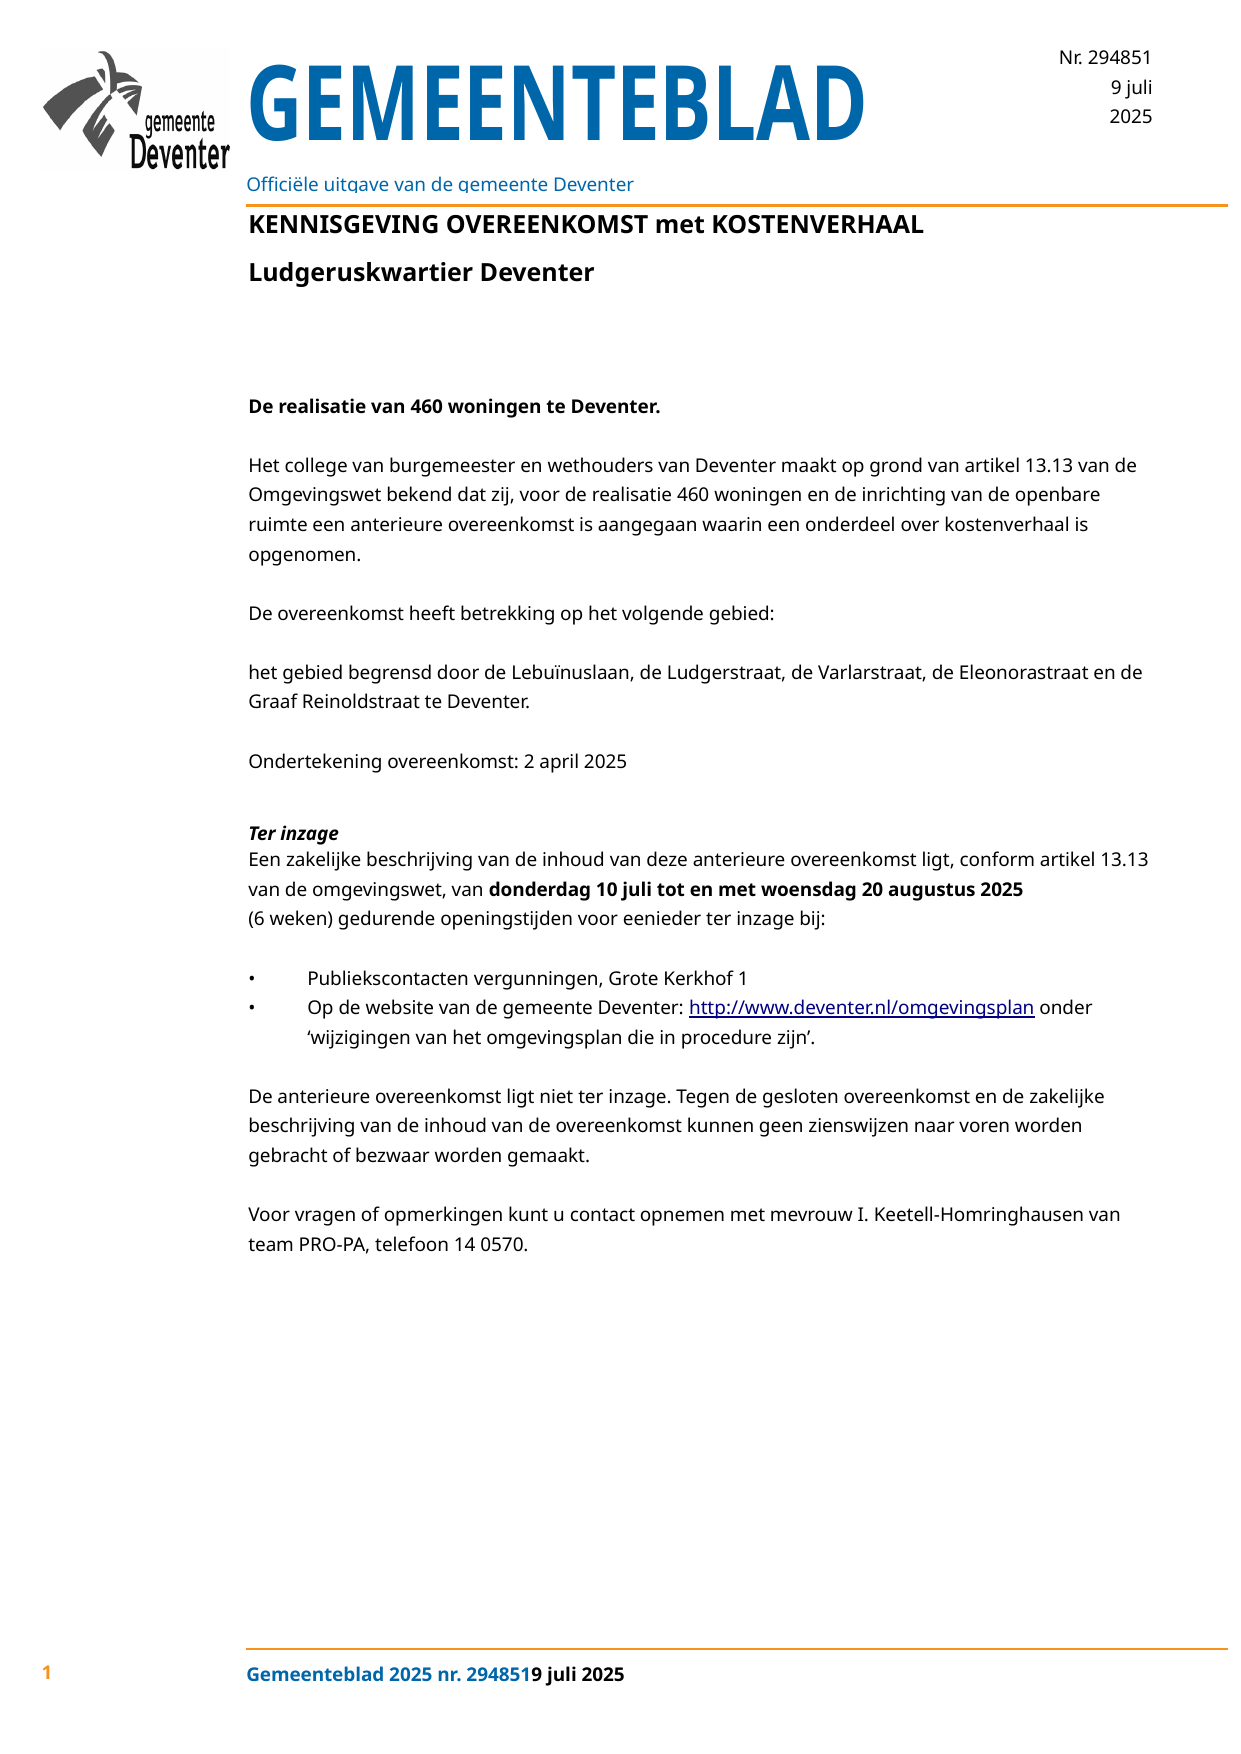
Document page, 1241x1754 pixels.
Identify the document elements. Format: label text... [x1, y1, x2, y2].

list Op de website van de gemeente Deventer: http://www.deventer.nl/omgevingsplan onder ‘wijzigingen van het omgevingsplan die in procedure zijn’. [248, 994, 1152, 1049]
text het gebied begrensd door de Lebuïnuslaan, de Ludgerstraat, de Varlarstraat, de Eleonorastraat en de Graaf Reinoldstraat te Deventer. [248, 659, 1152, 714]
text De overeenkomst heeft betrekking op het volgende gebied: [248, 600, 1152, 626]
text Een zakelijke beschrijving van de inhoud van deze anterieure overeenkomst ligt, conform artikel 13.13 van de omgevingswet, van donderdag 10 juli tot en met woensdag 20 augustus 2025 [248, 846, 1152, 902]
picture [41, 47, 231, 172]
text Het college van burgemeester en wethouders van Deventer maakt op grond van artikel 13.13 van de Omgevingswet bekend dat zij, voor de realisatie 460 woningen en de inrichting van de openbare ruimte een anterieure overeenkomst is aangegaan waarin een onderdeel over kostenverhaal is opgenomen. [248, 452, 1152, 567]
text Voor vragen of opmerkingen kunt u contact opnemen met mevrouw I. Keetell-Homringhausen van team PRO-PA, telefoon 14 0570. [248, 1201, 1152, 1257]
text Ondertekening overeenkomst: 2 april 2025 [248, 748, 1152, 774]
text (6 weken) gedurende openingstijden voor eenieder ter inzage bij: [248, 906, 1152, 931]
text Ter inzage [248, 821, 1152, 846]
text De realisatie van 460 woningen te Deventer. [248, 393, 1152, 419]
text De anterieure overeenkomst ligt niet ter inzage. Tegen de gesloten overeenkomst en de zakelijke beschrijving van de inhoud van de overeenkomst kunnen geen zienswijzen naar voren worden gebracht of bezwaar worden gemaakt. [248, 1083, 1152, 1168]
list Publiekscontacten vergunningen, Grote Kerkhof 1 [248, 965, 1152, 990]
text KENNISGEVING OVEREENKOMST met KOSTENVERHAAL Ludgeruskwartier Deventer [248, 207, 1152, 288]
